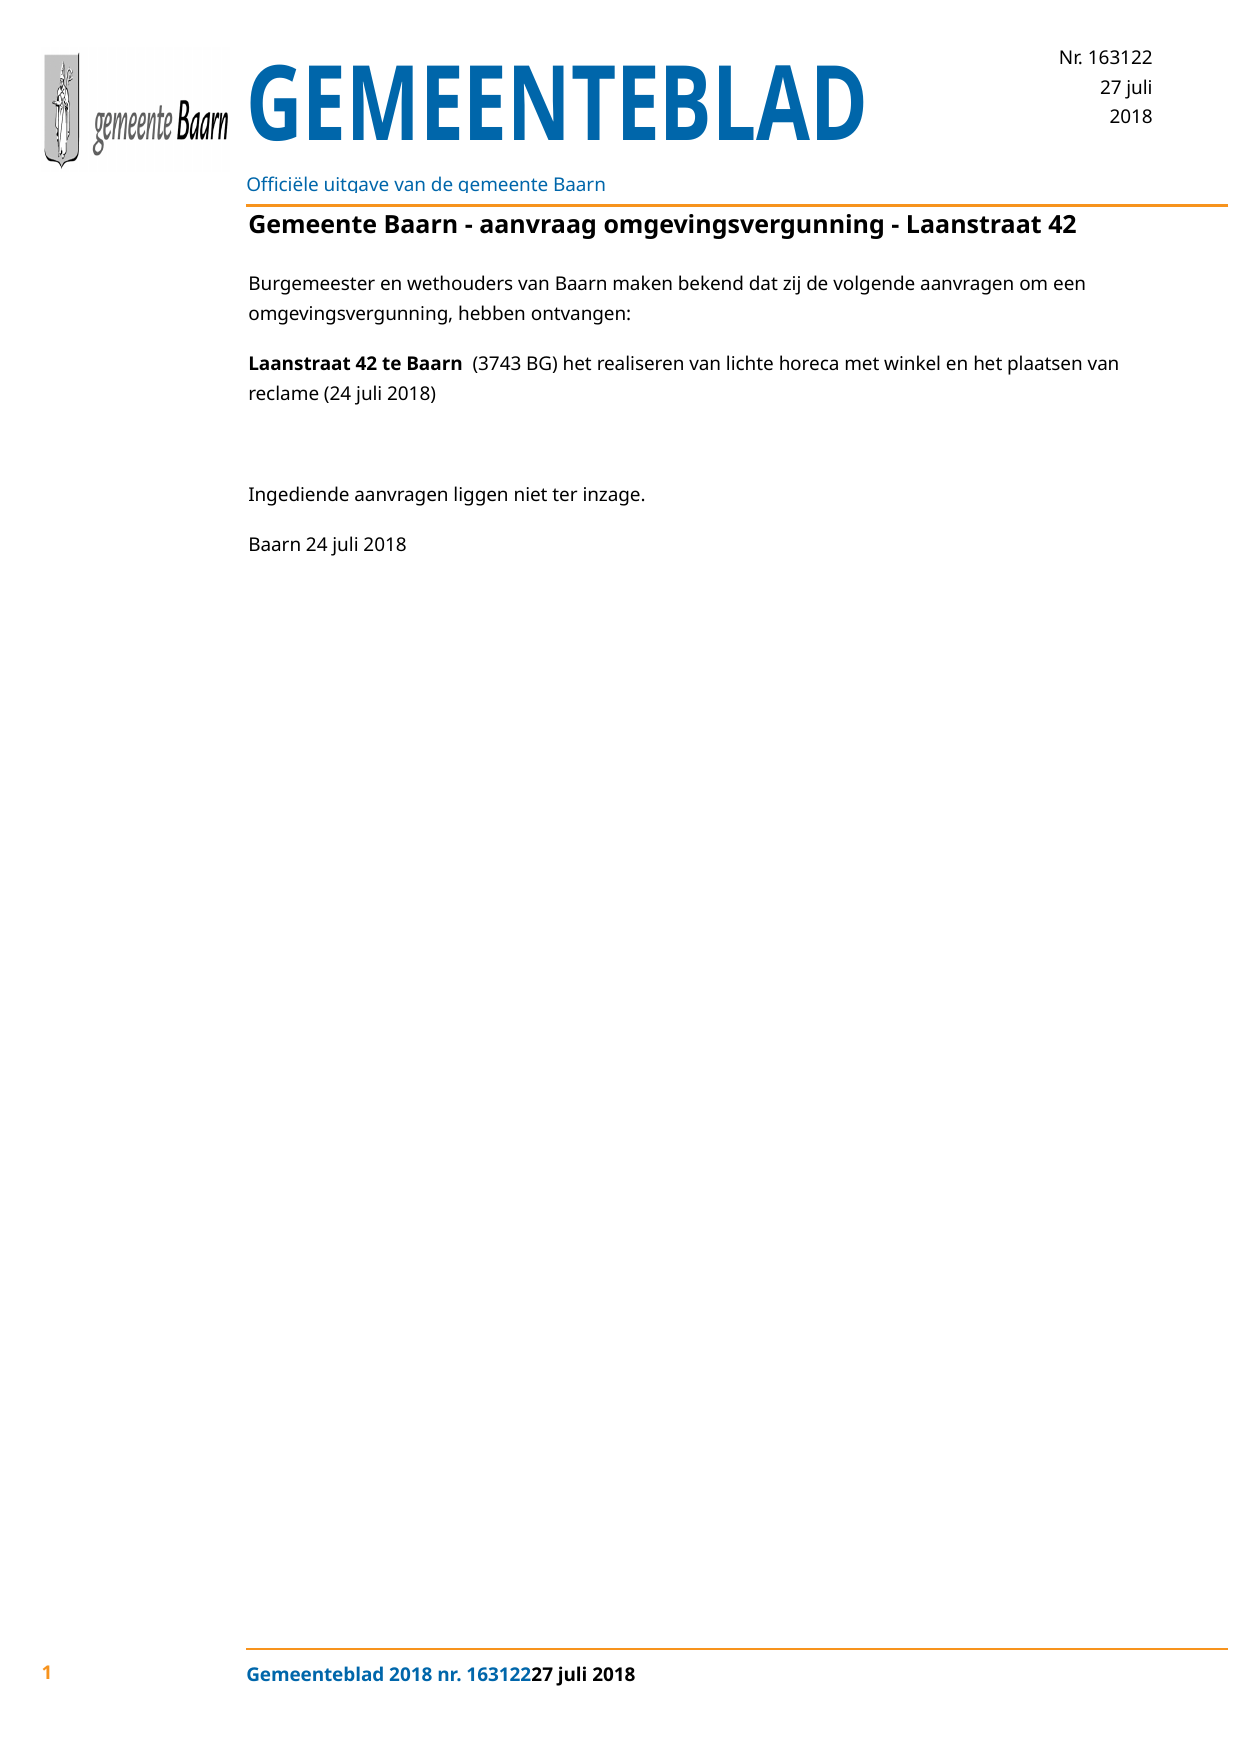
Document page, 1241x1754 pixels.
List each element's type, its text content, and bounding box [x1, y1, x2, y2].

text Ingediende aanvragen liggen niet ter inzage. [248, 481, 1152, 506]
text Baarn 24 juli 2018 [248, 531, 1152, 557]
text Gemeente Baarn - aanvraag omgevingsvergunning - Laanstraat 42 [248, 207, 1152, 241]
text Laanstraat 42 te Baarn (3743 BG) het realiseren van lichte horeca met winkel en het plaatsen van reclame (24 juli 2018) [248, 350, 1152, 406]
picture [41, 47, 231, 172]
text Burgemeester en wethouders van Baarn maken bekend dat zij de volgende aanvragen om een omgevingsvergunning, hebben ontvangen: [248, 270, 1152, 326]
